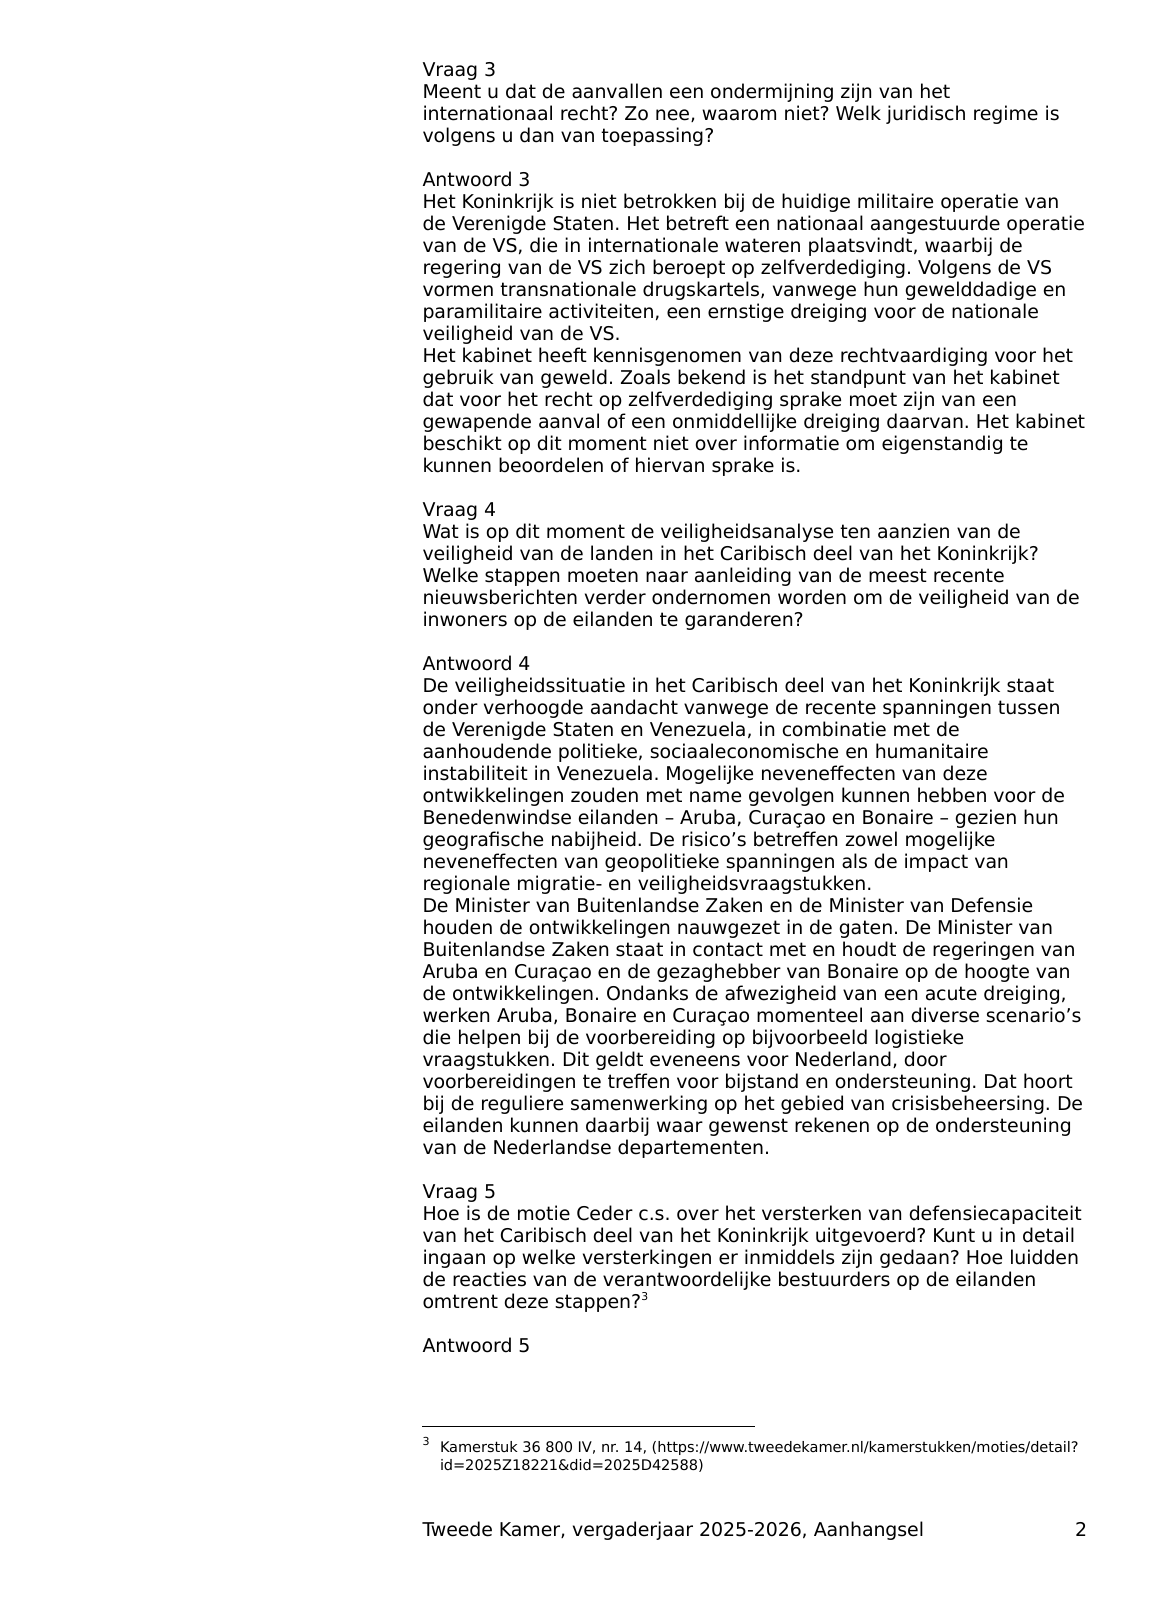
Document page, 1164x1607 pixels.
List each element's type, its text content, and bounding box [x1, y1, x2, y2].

text Vraag 4 [422, 499, 1087, 521]
text Kamerstuk 36 800 IV, nr. 14, (https://www.tweedekamer.nl/kamerstukken/moties/detail?id=2025Z18221&did=2025D42588) [422, 1435, 1087, 1474]
text Vraag 3 [422, 59, 1087, 81]
text Wat is op dit moment de veiligheidsanalyse ten aanzien van de veiligheid van de landen in het Caribisch deel van het Koninkrijk? Welke stappen moeten naar aanleiding van de meest recente nieuwsberichten verder ondernomen worden om de veiligheid van de inwoners op de eilanden te garanderen? [422, 521, 1087, 631]
text Antwoord 4 [422, 653, 1087, 675]
text Hoe is de motie Ceder c.s. over het versterken van defensiecapaciteit van het Caribisch deel van het Koninkrijk uitgevoerd? Kunt u in detail ingaan op welke versterkingen er inmiddels zijn gedaan? Hoe luidden de reacties van de verantwoordelijke bestuurders op de eilanden omtrent deze stappen? [422, 1203, 1087, 1313]
text Antwoord 5 [422, 1335, 1087, 1357]
text Vraag 5 [422, 1181, 1087, 1203]
text Antwoord 3 [422, 169, 1087, 191]
text Het kabinet heeft kennisgenomen van deze rechtvaardiging voor het gebruik van geweld. Zoals bekend is het standpunt van het kabinet dat voor het recht op zelfverdediging sprake moet zijn van een gewapende aanval of een onmiddellijke dreiging daarvan. Het kabinet beschikt op dit moment niet over informatie om eigenstandig te kunnen beoordelen of hiervan sprake is. [422, 345, 1087, 477]
text Meent u dat de aanvallen een ondermijning zijn van het internationaal recht? Zo nee, waarom niet? Welk juridisch regime is volgens u dan van toepassing? [422, 81, 1087, 147]
text De Minister van Buitenlandse Zaken en de Minister van Defensie houden de ontwikkelingen nauwgezet in de gaten. De Minister van Buitenlandse Zaken staat in contact met en houdt de regeringen van Aruba en Curaçao en de gezaghebber van Bonaire op de hoogte van de ontwikkelingen. Ondanks de afwezigheid van een acute dreiging, werken Aruba, Bonaire en Curaçao momenteel aan diverse scenario’s die helpen bij de voorbereiding op bijvoorbeeld logistieke vraagstukken. Dit geldt eveneens voor Nederland, door voorbereidingen te treffen voor bijstand en ondersteuning. Dat hoort bij de reguliere samenwerking op het gebied van crisisbeheersing. De eilanden kunnen daarbij waar gewenst rekenen op de ondersteuning van de Nederlandse departementen. [422, 895, 1087, 1159]
text Het Koninkrijk is niet betrokken bij de huidige militaire operatie van de Verenigde Staten. Het betreft een nationaal aangestuurde operatie van de VS, die in internationale wateren plaatsvindt, waarbij de regering van de VS zich beroept op zelfverdediging. Volgens de VS vormen transnationale drugskartels, vanwege hun gewelddadige en paramilitaire activiteiten, een ernstige dreiging voor de nationale veiligheid van de VS. [422, 191, 1087, 345]
text De veiligheidssituatie in het Caribisch deel van het Koninkrijk staat onder verhoogde aandacht vanwege de recente spanningen tussen de Verenigde Staten en Venezuela, in combinatie met de aanhoudende politieke, sociaaleconomische en humanitaire instabiliteit in Venezuela. Mogelijke neveneffecten van deze ontwikkelingen zouden met name gevolgen kunnen hebben voor de Benedenwindse eilanden – Aruba, Curaçao en Bonaire – gezien hun geografische nabijheid. De risico’s betreffen zowel mogelijke neveneffecten van geopolitieke spanningen als de impact van regionale migratie- en veiligheidsvraagstukken. [422, 675, 1087, 895]
